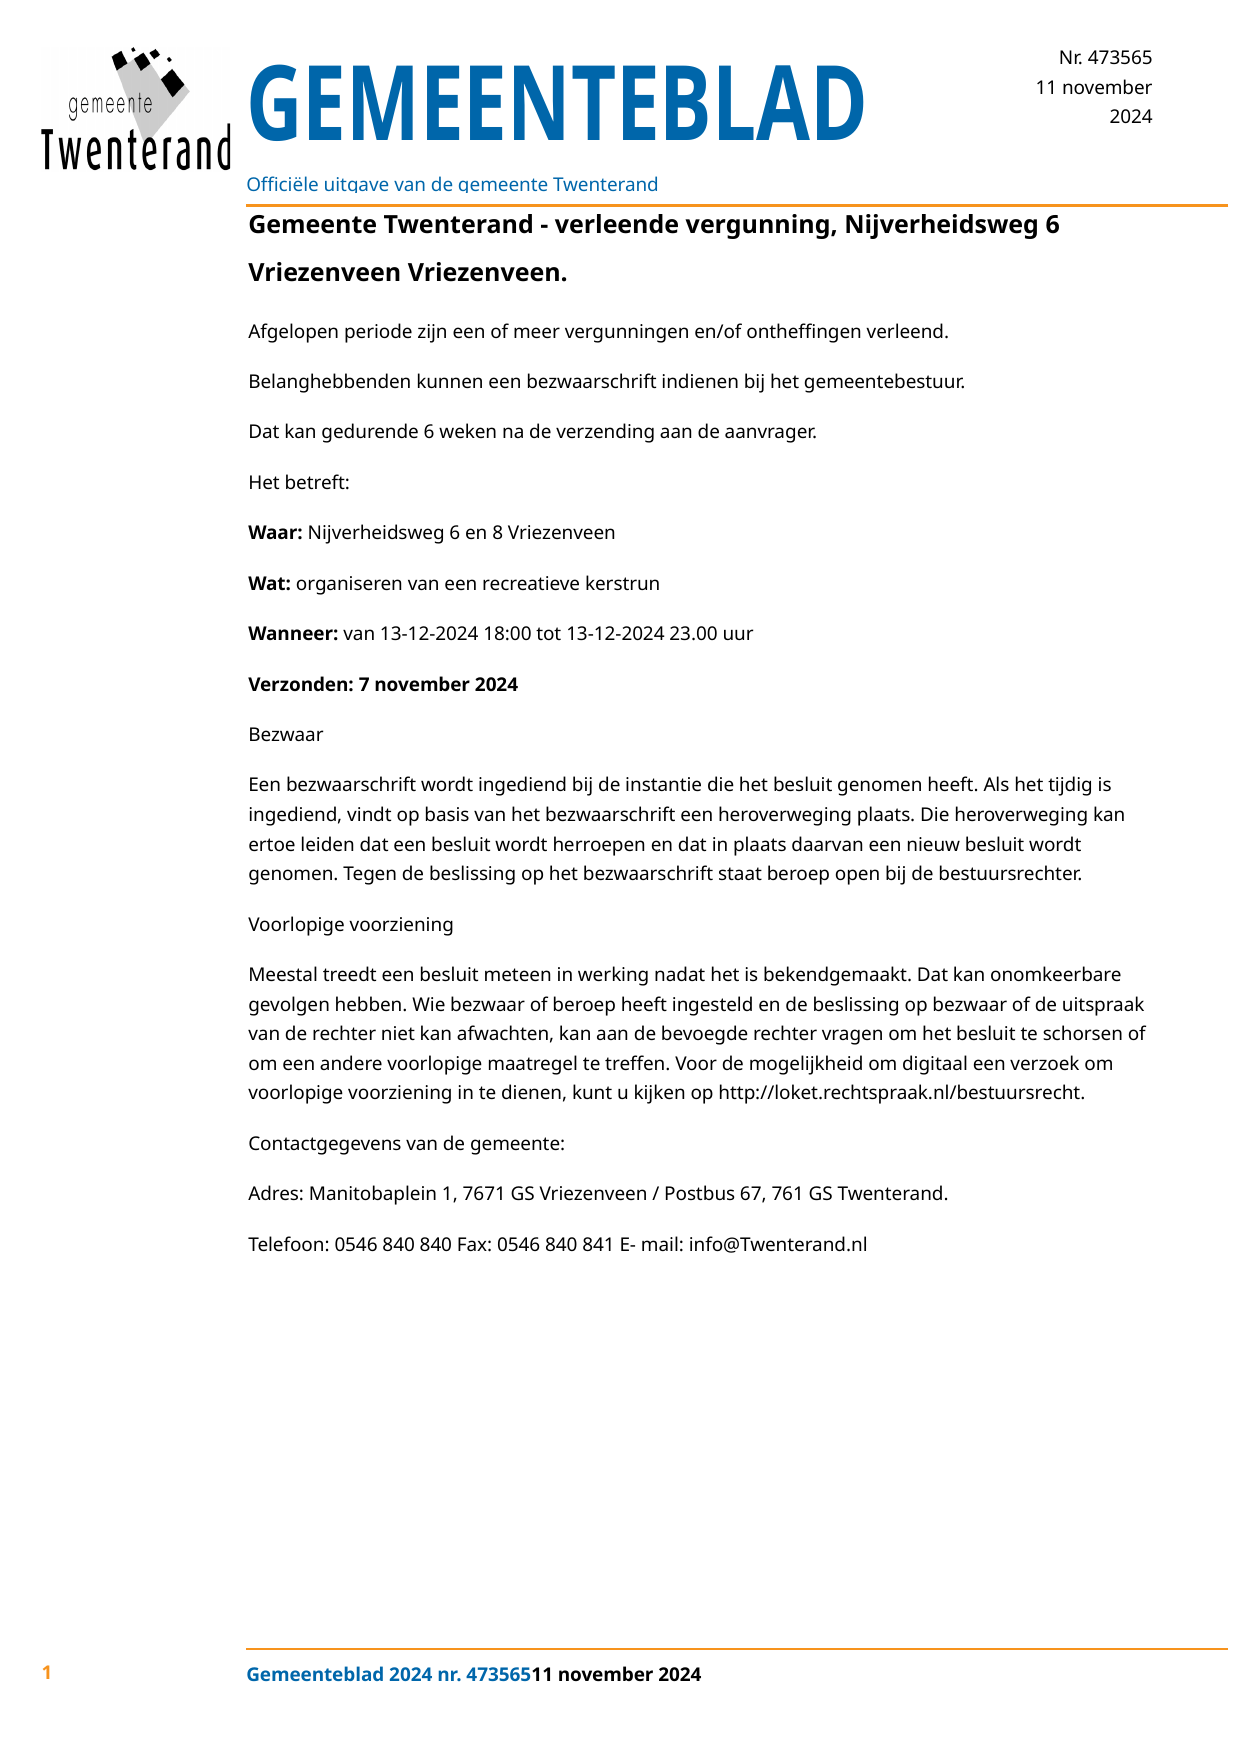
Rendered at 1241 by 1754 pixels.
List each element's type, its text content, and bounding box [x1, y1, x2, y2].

text Bezwaar [248, 721, 1152, 747]
text Contactgegevens van de gemeente: [248, 1130, 1152, 1156]
text Telefoon: 0546 840 840 Fax: 0546 840 841 E- mail: info@Twenterand.nl [248, 1231, 1152, 1257]
text Gemeente Twenterand - verleende vergunning, Nijverheidsweg 6 Vriezenveen Vriezenveen. [248, 207, 1152, 288]
picture [41, 47, 231, 172]
text Meestal treedt een besluit meteen in werking nadat het is bekendgemaakt. Dat kan onomkeerbare gevolgen hebben. Wie bezwaar of beroep heeft ingesteld en de beslissing op bezwaar of de uitspraak van de rechter niet kan afwachten, kan aan de bevoegde rechter vragen om het besluit te schorsen of om een andere voorlopige maatregel te treffen. Voor de mogelijkheid om digitaal een verzoek om voorlopige voorziening in te dienen, kunt u kijken op http://loket.rechtspraak.nl/bestuursrecht. [248, 961, 1152, 1105]
text Wat: organiseren van een recreatieve kerstrun [248, 570, 1152, 596]
text Een bezwaarschrift wordt ingediend bij de instantie die het besluit genomen heeft. Als het tijdig is ingediend, vindt op basis van het bezwaarschrift een heroverweging plaats. Die heroverweging kan ertoe leiden dat een besluit wordt herroepen en dat in plaats daarvan een nieuw besluit wordt genomen. Tegen de beslissing op het bezwaarschrift staat beroep open bij de bestuursrechter. [248, 772, 1152, 886]
text Voorlopige voorziening [248, 911, 1152, 937]
text Het betreft: [248, 469, 1152, 495]
text Dat kan gedurende 6 weken na de verzending aan de aanvrager. [248, 419, 1152, 444]
text Adres: Manitobaplein 1, 7671 GS Vriezenveen / Postbus 67, 761 GS Twenterand. [248, 1180, 1152, 1206]
text Belanghebbenden kunnen een bezwaarschrift indienen bij het gemeentebestuur. [248, 368, 1152, 394]
text Verzonden: 7 november 2024 [248, 671, 1152, 697]
text Wanneer: van 13-12-2024 18:00 tot 13-12-2024 23.00 uur [248, 620, 1152, 646]
text Waar: Nijverheidsweg 6 en 8 Vriezenveen [248, 519, 1152, 545]
text Afgelopen periode zijn een of meer vergunningen en/of ontheffingen verleend. [248, 318, 1152, 344]
